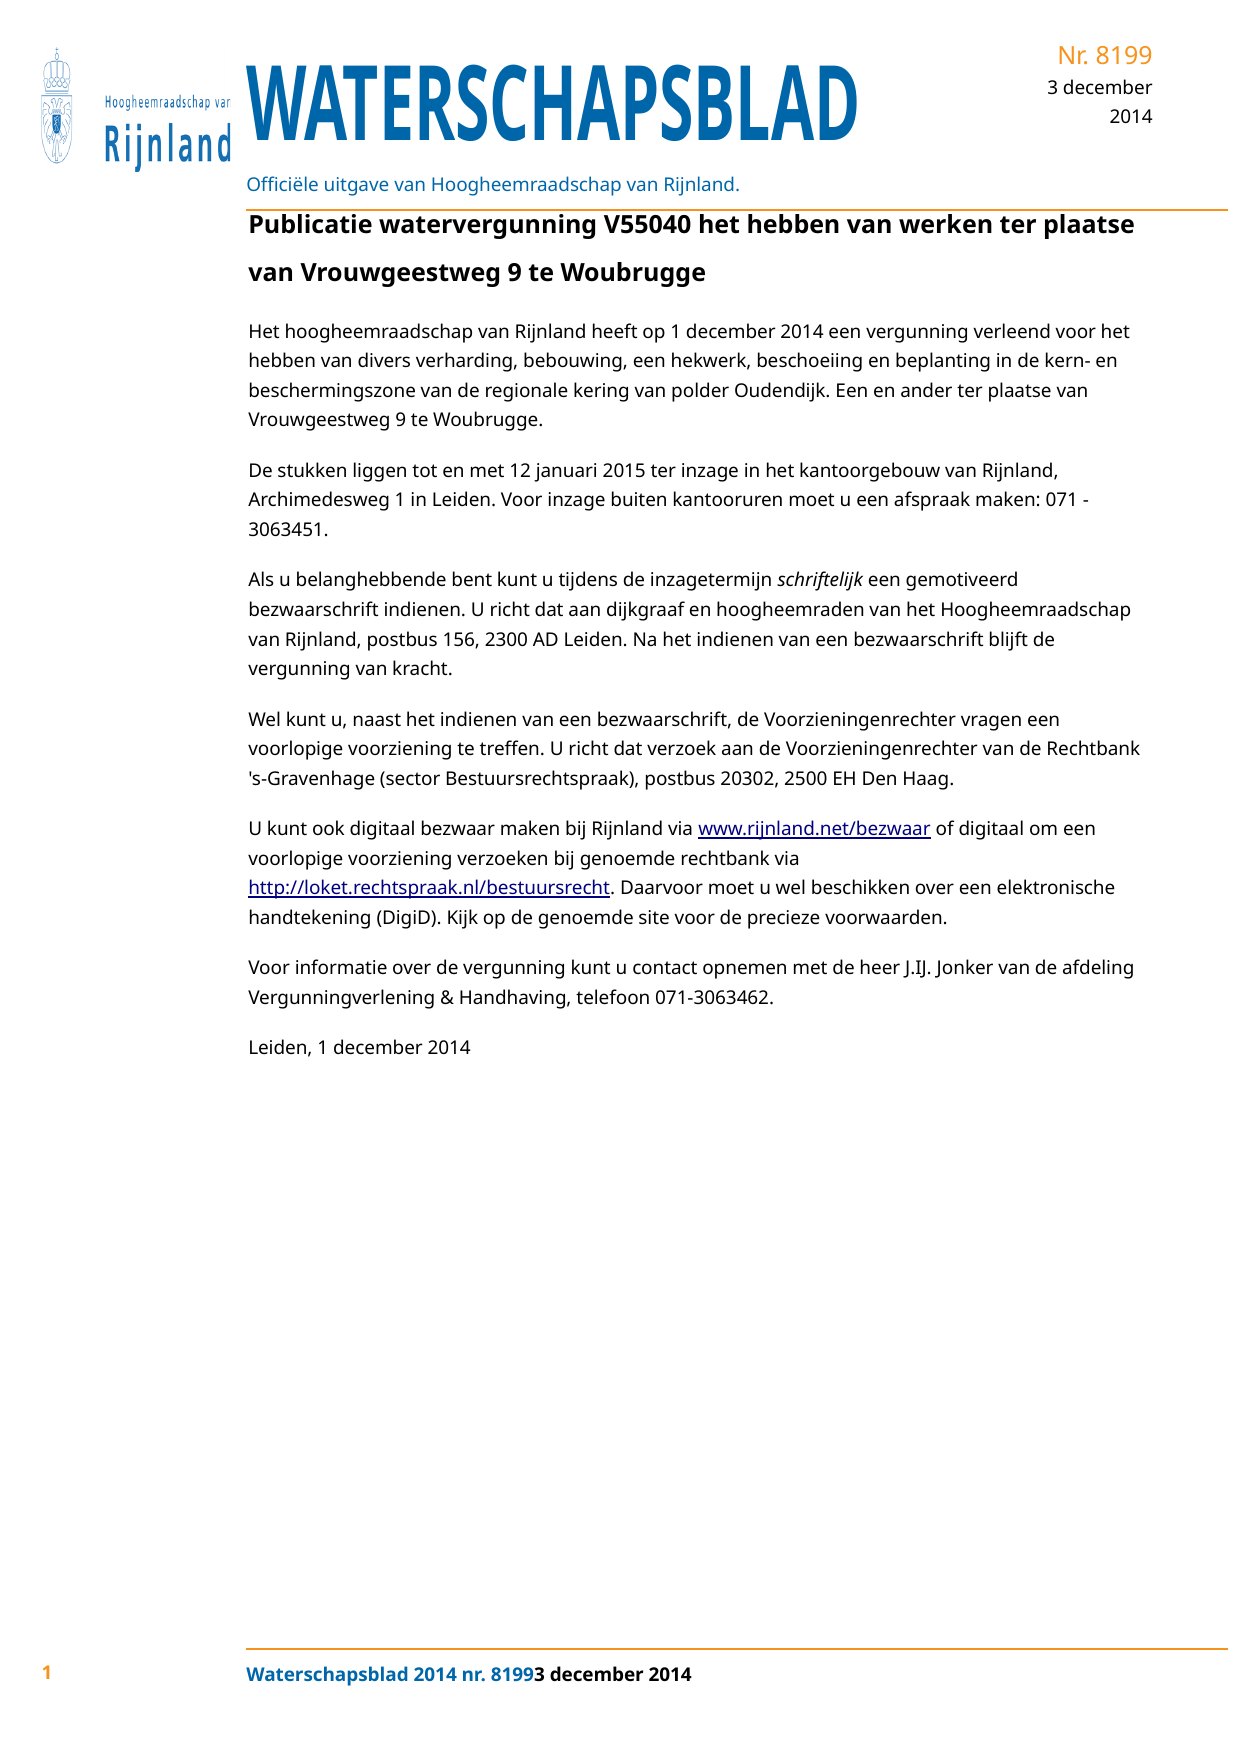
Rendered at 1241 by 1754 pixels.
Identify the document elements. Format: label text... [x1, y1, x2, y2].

text U kunt ook digitaal bezwaar maken bij Rijnland via www.rijnland.net/bezwaar of digitaal om een voorlopige voorziening verzoeken bij genoemde rechtbank via http://loket.rechtspraak.nl/bestuursrecht. Daarvoor moet u wel beschikken over een elektronische handtekening (DigiD). Kijk op de genoemde site voor de precieze voorwaarden. [248, 815, 1152, 930]
text Leiden, 1 december 2014 [248, 1034, 1152, 1060]
text De stukken liggen tot en met 12 januari 2015 ter inzage in het kantoorgebouw van Rijnland, Archimedesweg 1 in Leiden. Voor inzage buiten kantooruren moet u een afspraak maken: 071 - 3063451. [248, 457, 1152, 542]
picture [41, 47, 231, 172]
text Publicatie watervergunning V55040 het hebben van werken ter plaatse van Vrouwgeestweg 9 te Woubrugge [248, 211, 1152, 288]
text Wel kunt u, naast het indienen van een bezwaarschrift, de Voorzieningenrechter vragen een voorlopige voorziening te treffen. U richt dat verzoek aan de Voorzieningenrechter van de Rechtbank 's-Gravenhage (sector Bestuursrechtspraak), postbus 20302, 2500 EH Den Haag. [248, 706, 1152, 791]
text Het hoogheemraadschap van Rijnland heeft op 1 december 2014 een vergunning verleend voor het hebben van divers verharding, bebouwing, een hekwerk, beschoeiing en beplanting in de kern- en beschermingszone van de regionale kering van polder Oudendijk. Een en ander ter plaatse van Vrouwgeestweg 9 te Woubrugge. [248, 318, 1152, 432]
text Als u belanghebbende bent kunt u tijdens de inzagetermijn schriftelijk een gemotiveerd bezwaarschrift indienen. U richt dat aan dijkgraaf en hoogheemraden van het Hoogheemraadschap van Rijnland, postbus 156, 2300 AD Leiden. Na het indienen van een bezwaarschrift blijft de vergunning van kracht. [248, 567, 1152, 681]
text Voor informatie over de vergunning kunt u contact opnemen met de heer J.IJ. Jonker van de afdeling Vergunningverlening & Handhaving, telefoon 071-3063462. [248, 954, 1152, 1010]
